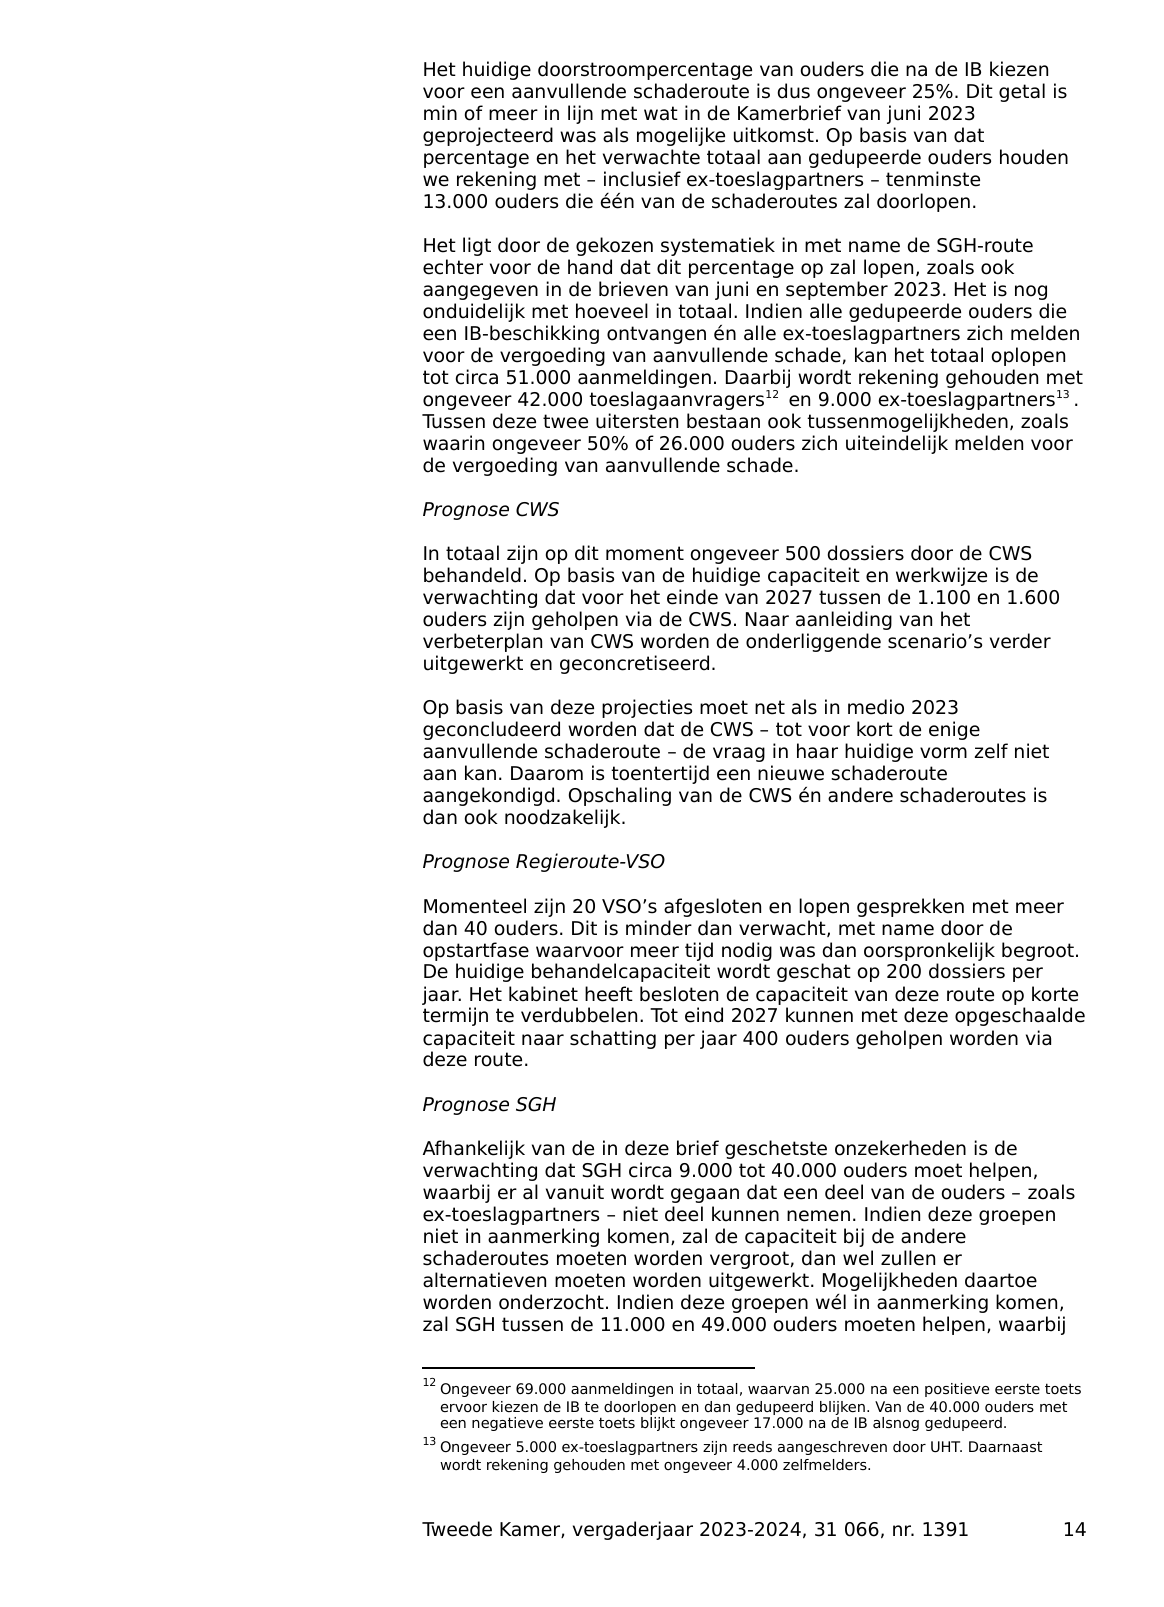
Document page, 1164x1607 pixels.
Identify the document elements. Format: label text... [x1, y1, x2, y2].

text In totaal zijn op dit moment ongeveer 500 dossiers door de CWS behandeld. Op basis van de huidige capaciteit en werkwijze is de verwachting dat voor het einde van 2027 tussen de 1.100 en 1.600 ouders zijn geholpen via de CWS. Naar aanleiding van het verbeterplan van CWS worden de onderliggende scenario’s verder uitgewerkt en geconcretiseerd. [422, 543, 1087, 675]
text Op basis van deze projecties moet net als in medio 2023 geconcludeerd worden dat de CWS – tot voor kort de enige aanvullende schaderoute – de vraag in haar huidige vorm zelf niet aan kan. Daarom is toentertijd een nieuwe schaderoute aangekondigd. Opschaling van de CWS én andere schaderoutes is dan ook noodzakelijk. [422, 697, 1087, 829]
text Momenteel zijn 20 VSO’s afgesloten en lopen gesprekken met meer dan 40 ouders. Dit is minder dan verwacht, met name door de opstartfase waarvoor meer tijd nodig was dan oorspronkelijk begroot. De huidige behandelcapaciteit wordt geschat op 200 dossiers per jaar. Het kabinet heeft besloten de capaciteit van deze route op korte termijn te verdubbelen. Tot eind 2027 kunnen met deze opgeschaalde capaciteit naar schatting per jaar 400 ouders geholpen worden via deze route. [422, 896, 1087, 1071]
text Afhankelijk van de in deze brief geschetste onzekerheden is de verwachting dat SGH circa 9.000 tot 40.000 ouders moet helpen, waarbij er al vanuit wordt gegaan dat een deel van de ouders – zoals ex-toeslagpartners – niet deel kunnen nemen. Indien deze groepen niet in aanmerking komen, zal de capaciteit bij de andere schaderoutes moeten worden vergroot, dan wel zullen er alternatieven moeten worden uitgewerkt. Mogelijkheden daartoe worden onderzocht. Indien deze groepen wél in aanmerking komen, zal SGH tussen de 11.000 en 49.000 ouders moeten helpen, waarbij [422, 1138, 1087, 1336]
text Ongeveer 69.000 aanmeldingen in totaal, waarvan 25.000 na een positieve eerste toets ervoor kiezen de IB te doorlopen en dan gedupeerd blijken. Van de 40.000 ouders met een negatieve eerste toets blijkt ongeveer 17.000 na de IB alsnog gedupeerd. [422, 1377, 1087, 1432]
subtitle Prognose SGH [422, 1093, 1087, 1116]
text Het ligt door de gekozen systematiek in met name de SGH-route echter voor de hand dat dit percentage op zal lopen, zoals ook aangegeven in de brieven van juni en september 2023. Het is nog onduidelijk met hoeveel in totaal. Indien alle gedupeerde ouders die een IB-beschikking ontvangen én alle ex-toeslagpartners zich melden voor de vergoeding van aanvullende schade, kan het totaal oplopen tot circa 51.000 aanmeldingen. Daarbij wordt rekening gehouden met ongeveer 42.000 toeslagaanvragers en 9.000 ex-toeslagpartners. Tussen deze twee uitersten bestaan ook tussenmogelijkheden, zoals waarin ongeveer 50% of 26.000 ouders zich uiteindelijk melden voor de vergoeding van aanvullende schade. [422, 235, 1087, 477]
subtitle Prognose CWS [422, 499, 1087, 521]
text Ongeveer 5.000 ex-toeslagpartners zijn reeds aangeschreven door UHT. Daarnaast wordt rekening gehouden met ongeveer 4.000 zelfmelders. [422, 1435, 1087, 1474]
text Het huidige doorstroompercentage van ouders die na de IB kiezen voor een aanvullende schaderoute is dus ongeveer 25%. Dit getal is min of meer in lijn met wat in de Kamerbrief van juni 2023 geprojecteerd was als mogelijke uitkomst. Op basis van dat percentage en het verwachte totaal aan gedupeerde ouders houden we rekening met – inclusief ex-toeslagpartners – tenminste 13.000 ouders die één van de schaderoutes zal doorlopen. [422, 59, 1087, 213]
subtitle Prognose Regieroute-VSO [422, 851, 1087, 873]
